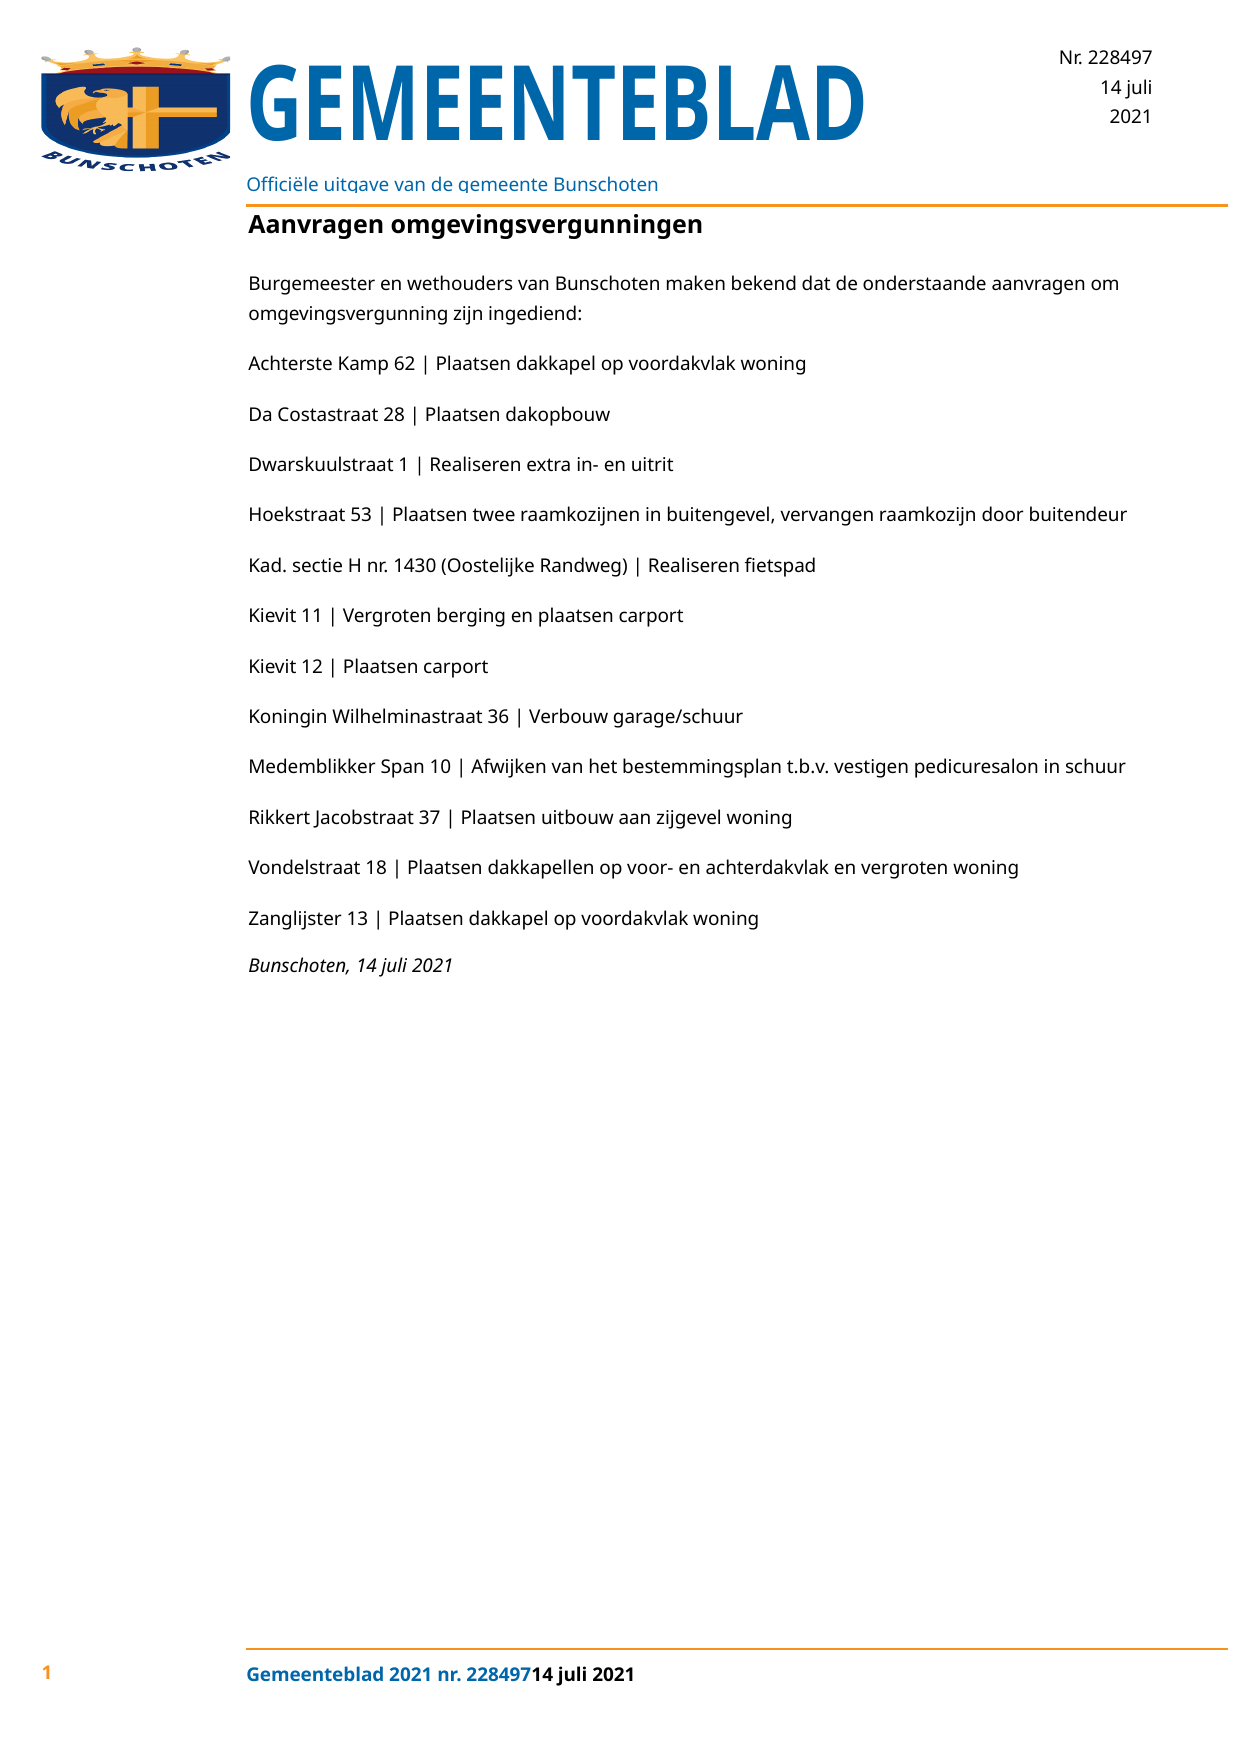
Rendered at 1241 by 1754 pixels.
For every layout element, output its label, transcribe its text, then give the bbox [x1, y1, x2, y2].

text Burgemeester en wethouders van Bunschoten maken bekend dat de onderstaande aanvragen om omgevingsvergunning zijn ingediend: [248, 270, 1152, 326]
text Koningin Wilhelminastraat 36 | Verbouw garage/schuur [248, 703, 1152, 729]
picture [41, 47, 231, 172]
text Kad. sectie H nr. 1430 (Oostelijke Randweg) | Realiseren fietspad [248, 552, 1152, 578]
text Rikkert Jacobstraat 37 | Plaatsen uitbouw aan zijgevel woning [248, 804, 1152, 830]
text Achterste Kamp 62 | Plaatsen dakkapel op voordakvlak woning [248, 350, 1152, 376]
text Aanvragen omgevingsvergunningen [248, 207, 1152, 241]
text Medemblikker Span 10 | Afwijken van het bestemmingsplan t.b.v. vestigen pedicuresalon in schuur [248, 754, 1152, 779]
text Bunschoten, 14 juli 2021 [248, 953, 1152, 978]
text Kievit 12 | Plaatsen carport [248, 653, 1152, 678]
text Kievit 11 | Vergroten berging en plaatsen carport [248, 602, 1152, 628]
text Da Costastraat 28 | Plaatsen dakopbouw [248, 401, 1152, 426]
text Dwarskuulstraat 1 | Realiseren extra in- en uitrit [248, 451, 1152, 477]
text Zanglijster 13 | Plaatsen dakkapel op voordakvlak woning [248, 905, 1152, 931]
text Vondelstraat 18 | Plaatsen dakkapellen op voor- en achterdakvlak en vergroten woning [248, 854, 1152, 880]
text Hoekstraat 53 | Plaatsen twee raamkozijnen in buitengevel, vervangen raamkozijn door buitendeur [248, 502, 1152, 527]
